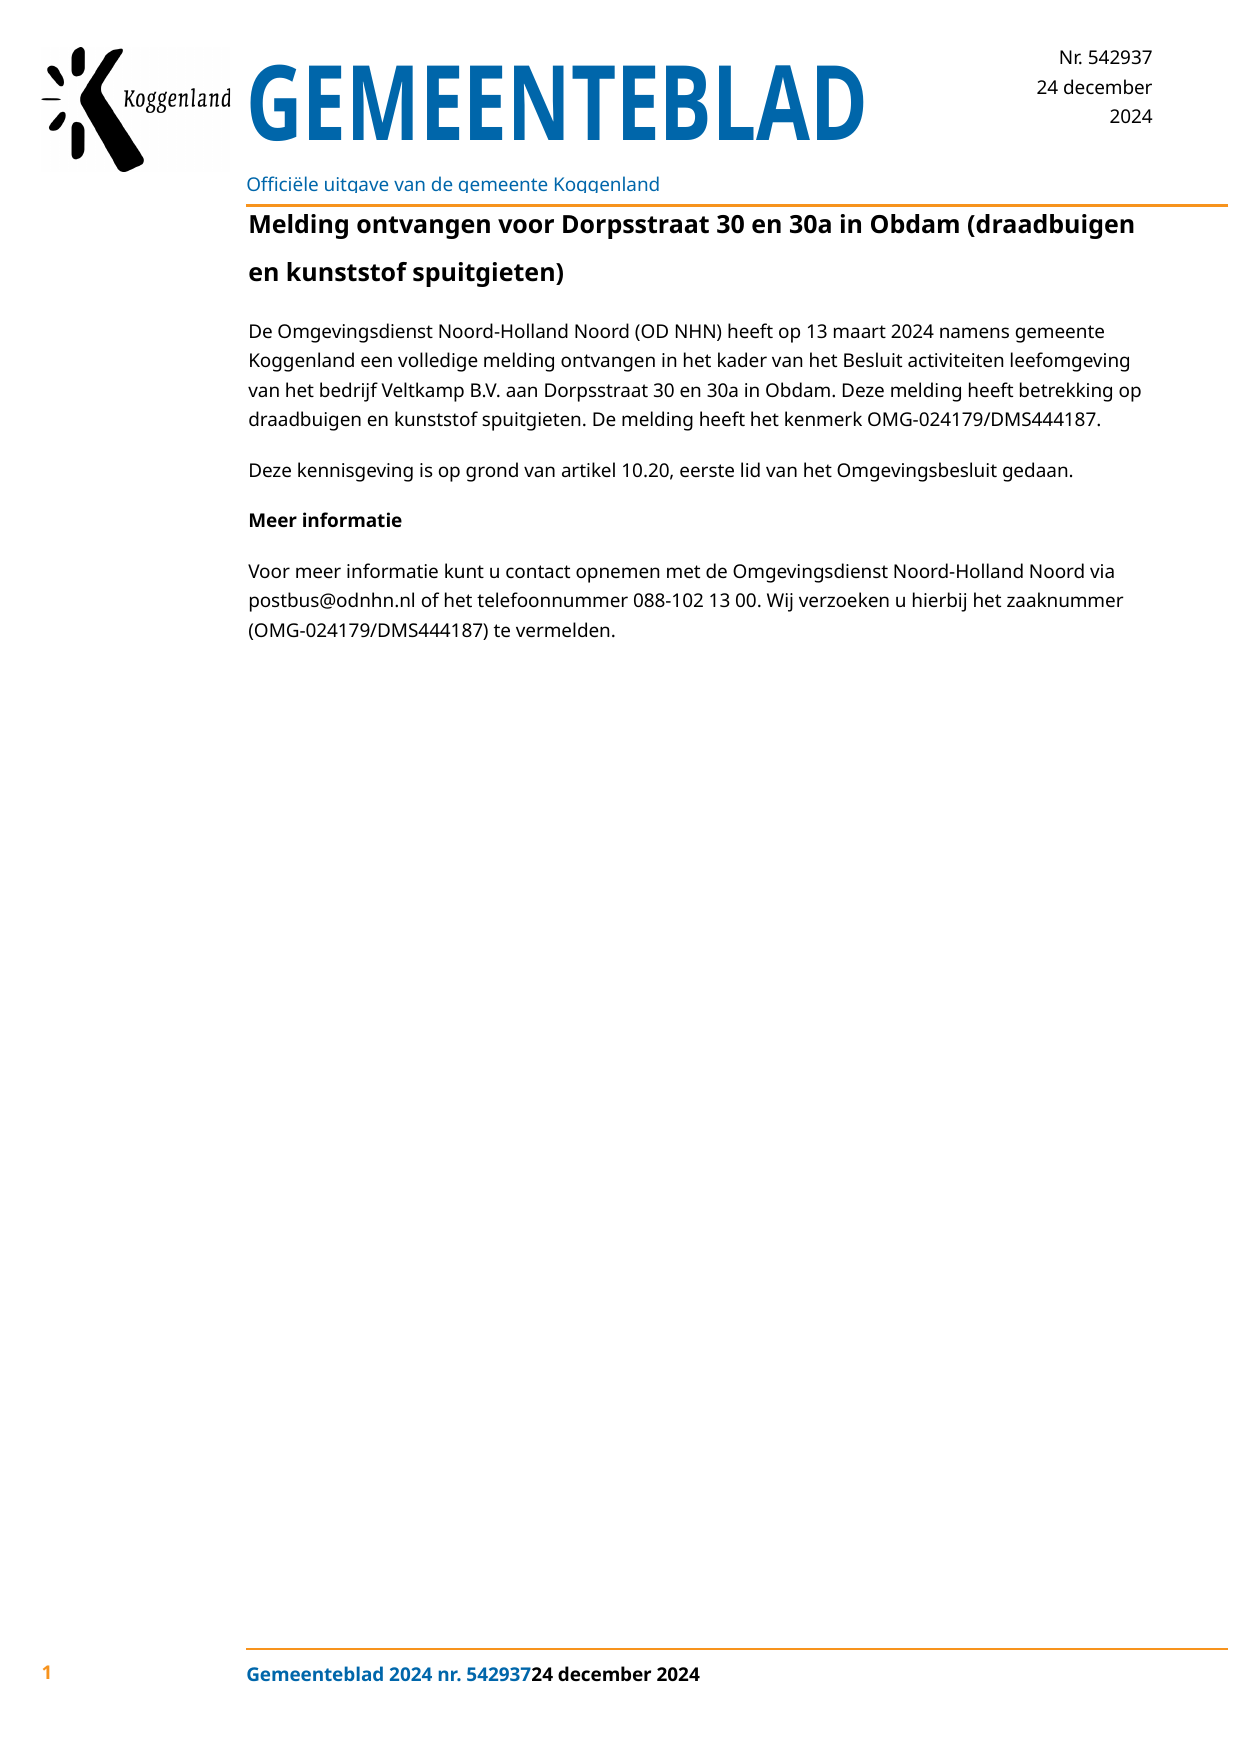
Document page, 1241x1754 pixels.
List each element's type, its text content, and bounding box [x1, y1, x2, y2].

text Voor meer informatie kunt u contact opnemen met de Omgevingsdienst Noord-Holland Noord via postbus@odnhn.nl of het telefoonnummer 088-102 13 00. Wij verzoeken u hierbij het zaaknummer (OMG-024179/DMS444187) te vermelden. [248, 558, 1152, 643]
picture [41, 47, 231, 172]
text Meer informatie [248, 507, 1152, 533]
text Deze kennisgeving is op grond van artikel 10.20, eerste lid van het Omgevingsbesluit gedaan. [248, 457, 1152, 483]
text Melding ontvangen voor Dorpsstraat 30 en 30a in Obdam (draadbuigen en kunststof spuitgieten) [248, 207, 1152, 288]
text De Omgevingsdienst Noord-Holland Noord (OD NHN) heeft op 13 maart 2024 namens gemeente Koggenland een volledige melding ontvangen in het kader van het Besluit activiteiten leefomgeving van het bedrijf Veltkamp B.V. aan Dorpsstraat 30 en 30a in Obdam. Deze melding heeft betrekking op draadbuigen en kunststof spuitgieten. De melding heeft het kenmerk OMG-024179/DMS444187. [248, 318, 1152, 432]
